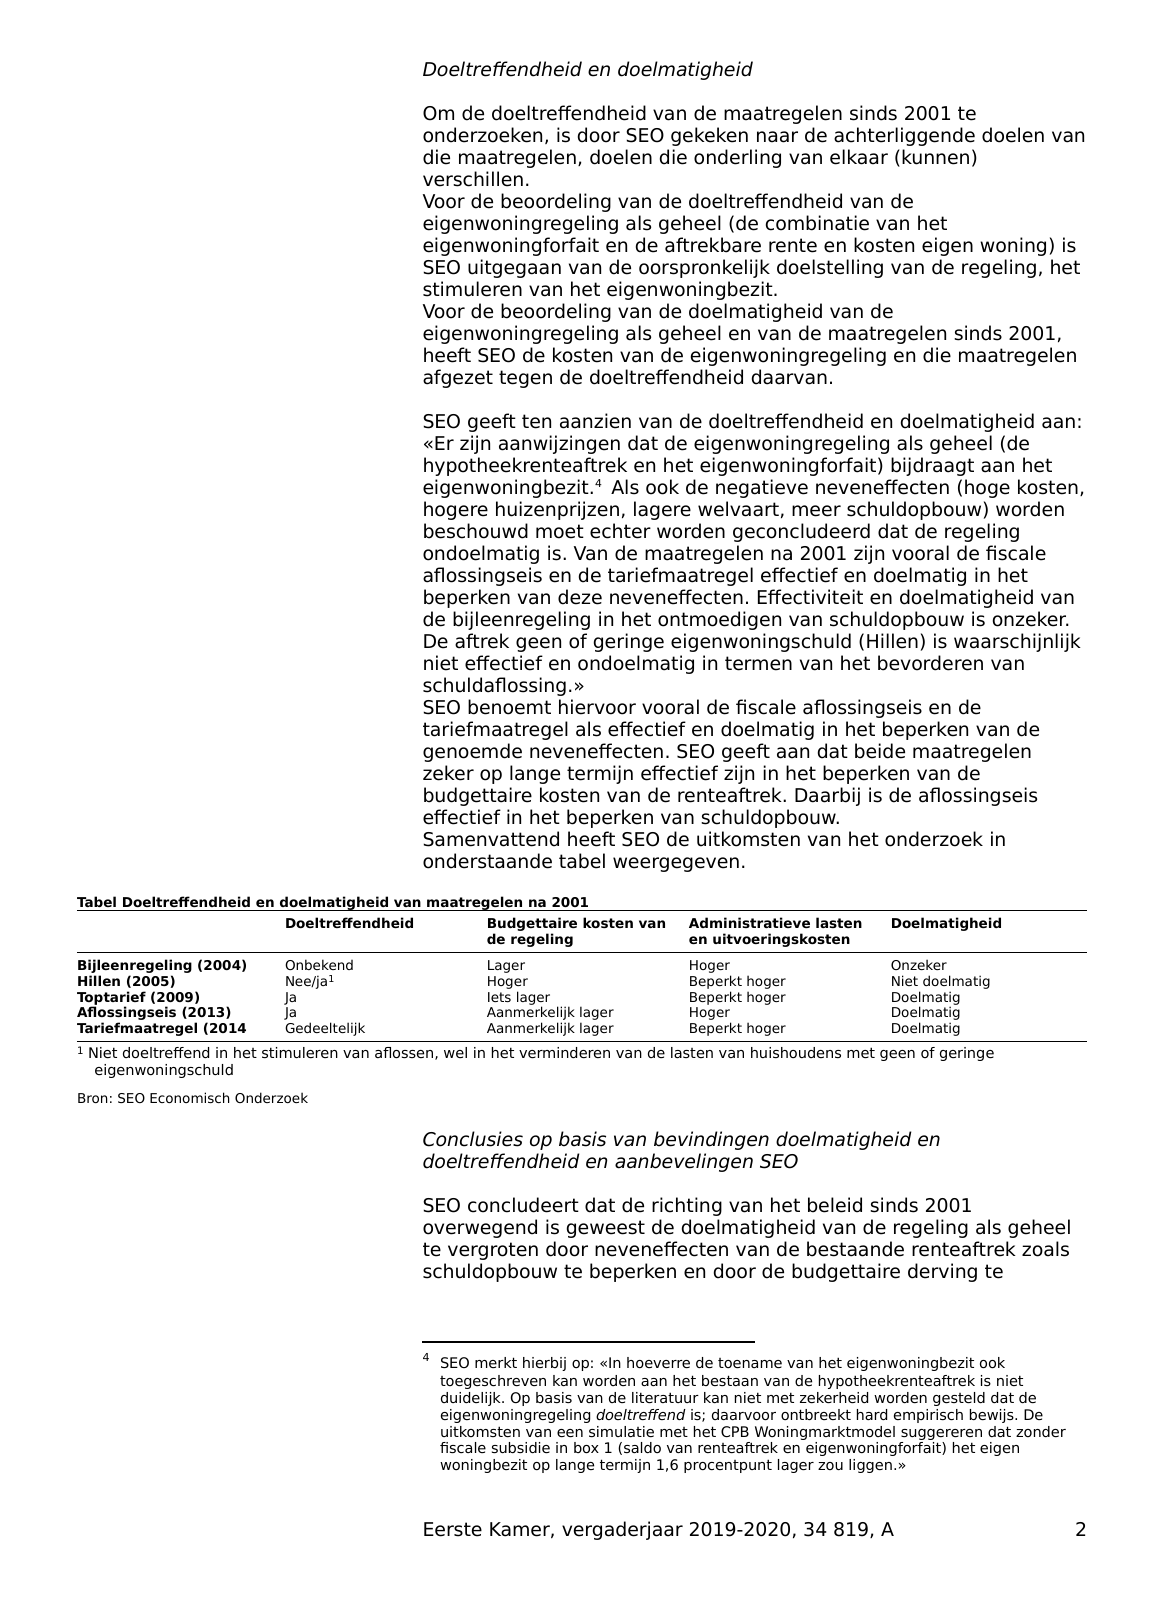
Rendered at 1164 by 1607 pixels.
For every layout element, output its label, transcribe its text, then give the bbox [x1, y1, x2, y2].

table_cell Nee/ja1 [279, 974, 481, 989]
table_cell Bijleenregeling (2004) [77, 953, 279, 974]
table_cell Niet doelmatig [885, 974, 1087, 989]
table_cell Doelmatig [885, 1005, 1087, 1021]
table_cell Beperkt hoger [683, 974, 885, 989]
text Samenvattend heeft SEO de uitkomsten van het onderzoek in onderstaande tabel weergegeven. [422, 829, 1087, 873]
table_cell Doelmatig [885, 989, 1087, 1005]
table_cell Doeltreffendheid [279, 911, 481, 952]
table_cell Tariefmaatregel (2014 [77, 1021, 279, 1041]
table_cell Doelmatigheid [885, 911, 1087, 952]
table_cell Beperkt hoger [683, 989, 885, 1005]
subtitle Doeltreffendheid en doelmatigheid [422, 59, 1087, 81]
table_cell Beperkt hoger [683, 1021, 885, 1041]
subtitle Conclusies op basis van bevindingen doelmatigheid en doeltreffendheid en aanbevelingen SEO [422, 1129, 1087, 1173]
table_cell Onbekend [279, 953, 481, 974]
table_cell Hoger [683, 953, 885, 974]
table_cell Toptarief (2009) [77, 989, 279, 1005]
table_cell Hillen (2005) [77, 974, 279, 989]
table_cell Lager [481, 953, 683, 974]
table_cell Aflossingseis (2013) [77, 1005, 279, 1021]
text Voor de beoordeling van de doelmatigheid van de eigenwoningregeling als geheel en van de maatregelen sinds 2001, heeft SEO de kosten van de eigenwoningregeling en die maatregelen afgezet tegen de doeltreffendheid daarvan. [422, 301, 1087, 389]
table_cell Aanmerkelijk lager [481, 1005, 683, 1021]
table_cell Ja [279, 1005, 481, 1021]
table_cell Doelmatig [885, 1021, 1087, 1041]
table_cell Ja [279, 989, 481, 1005]
text SEO concludeert dat de richting van het beleid sinds 2001 overwegend is geweest de doelmatigheid van de regeling als geheel te vergroten door neveneffecten van de bestaande renteaftrek zoals schuldopbouw te beperken en door de budgettaire derving te [422, 1195, 1087, 1283]
text Om de doeltreffendheid van de maatregelen sinds 2001 te onderzoeken, is door SEO gekeken naar de achterliggende doelen van die maatregelen, doelen die onderling van elkaar (kunnen) verschillen. [422, 103, 1087, 191]
table_cell Iets lager [481, 989, 683, 1005]
text SEO benoemt hiervoor vooral de fiscale aflossingseis en de tariefmaatregel als effectief en doelmatig in het beperken van de genoemde neveneffecten. SEO geeft aan dat beide maatregelen zeker op lange termijn effectief zijn in het beperken van de budgettaire kosten van de renteaftrek. Daarbij is de aflossingseis effectief in het beperken van schuldopbouw. [422, 697, 1087, 829]
table_cell Hoger [481, 974, 683, 989]
text Voor de beoordeling van de doeltreffendheid van de eigenwoningregeling als geheel (de combinatie van het eigenwoningforfait en de aftrekbare rente en kosten eigen woning) is SEO uitgegaan van de oorspronkelijk doelstelling van de regeling, het stimuleren van het eigenwoningbezit. [422, 191, 1087, 301]
table_cell Aanmerkelijk lager [481, 1021, 683, 1041]
table_cell Gedeeltelijk [279, 1021, 481, 1041]
text SEO geeft ten aanzien van de doeltreffendheid en doelmatigheid aan: «Er zijn aanwijzingen dat de eigenwoningregeling als geheel (de hypotheekrenteaftrek en het eigenwoningforfait) bijdraagt aan het eigenwoningbezit. Als ook de negatieve neveneffecten (hoge kosten, hogere huizenprijzen, lagere welvaart, meer schuldopbouw) worden beschouwd moet echter worden geconcludeerd dat de regeling ondoelmatig is. Van de maatregelen na 2001 zijn vooral de fiscale aflossingseis en de tariefmaatregel effectief en doelmatig in het beperken van deze neveneffecten. Effectiviteit en doelmatigheid van de bijleenregeling in het ontmoedigen van schuldopbouw is onzeker. De aftrek geen of geringe eigenwoningschuld (Hillen) is waarschijnlijk niet effectief en ondoelmatig in termen van het bevorderen van schuldaflossing.» [422, 411, 1087, 697]
table_header Tabel Doeltreffendheid en doelmatigheid van maatregelen na 2001 [77, 895, 1087, 910]
table_cell Onzeker [885, 953, 1087, 974]
table_cell Administratieve lasten en uitvoeringskosten [683, 911, 885, 952]
table_cell 1 Niet doeltreffend in het stimuleren van aflossen, wel in het verminderen van de lasten van huishoudens met geen of geringe eigenwoningschuld Bron: SEO Economisch Onderzoek [77, 1042, 1087, 1106]
table_cell Hoger [683, 1005, 885, 1021]
text SEO merkt hierbij op: «In hoeverre de toename van het eigenwoningbezit ook toegeschreven kan worden aan het bestaan van de hypotheekrenteaftrek is niet duidelijk. Op basis van de literatuur kan niet met zekerheid worden gesteld dat de eigenwoningregeling doeltreffend is; daarvoor ontbreekt hard empirisch bewijs. De uitkomsten van een simulatie met het CPB Woningmarktmodel suggereren dat zonder fiscale subsidie in box 1 (saldo van renteaftrek en eigenwoningforfait) het eigen woningbezit op lange termijn 1,6 procentpunt lager zou liggen.» [422, 1351, 1087, 1474]
table_cell Budgettaire kosten van de regeling [481, 911, 683, 952]
table_cell [77, 911, 279, 952]
